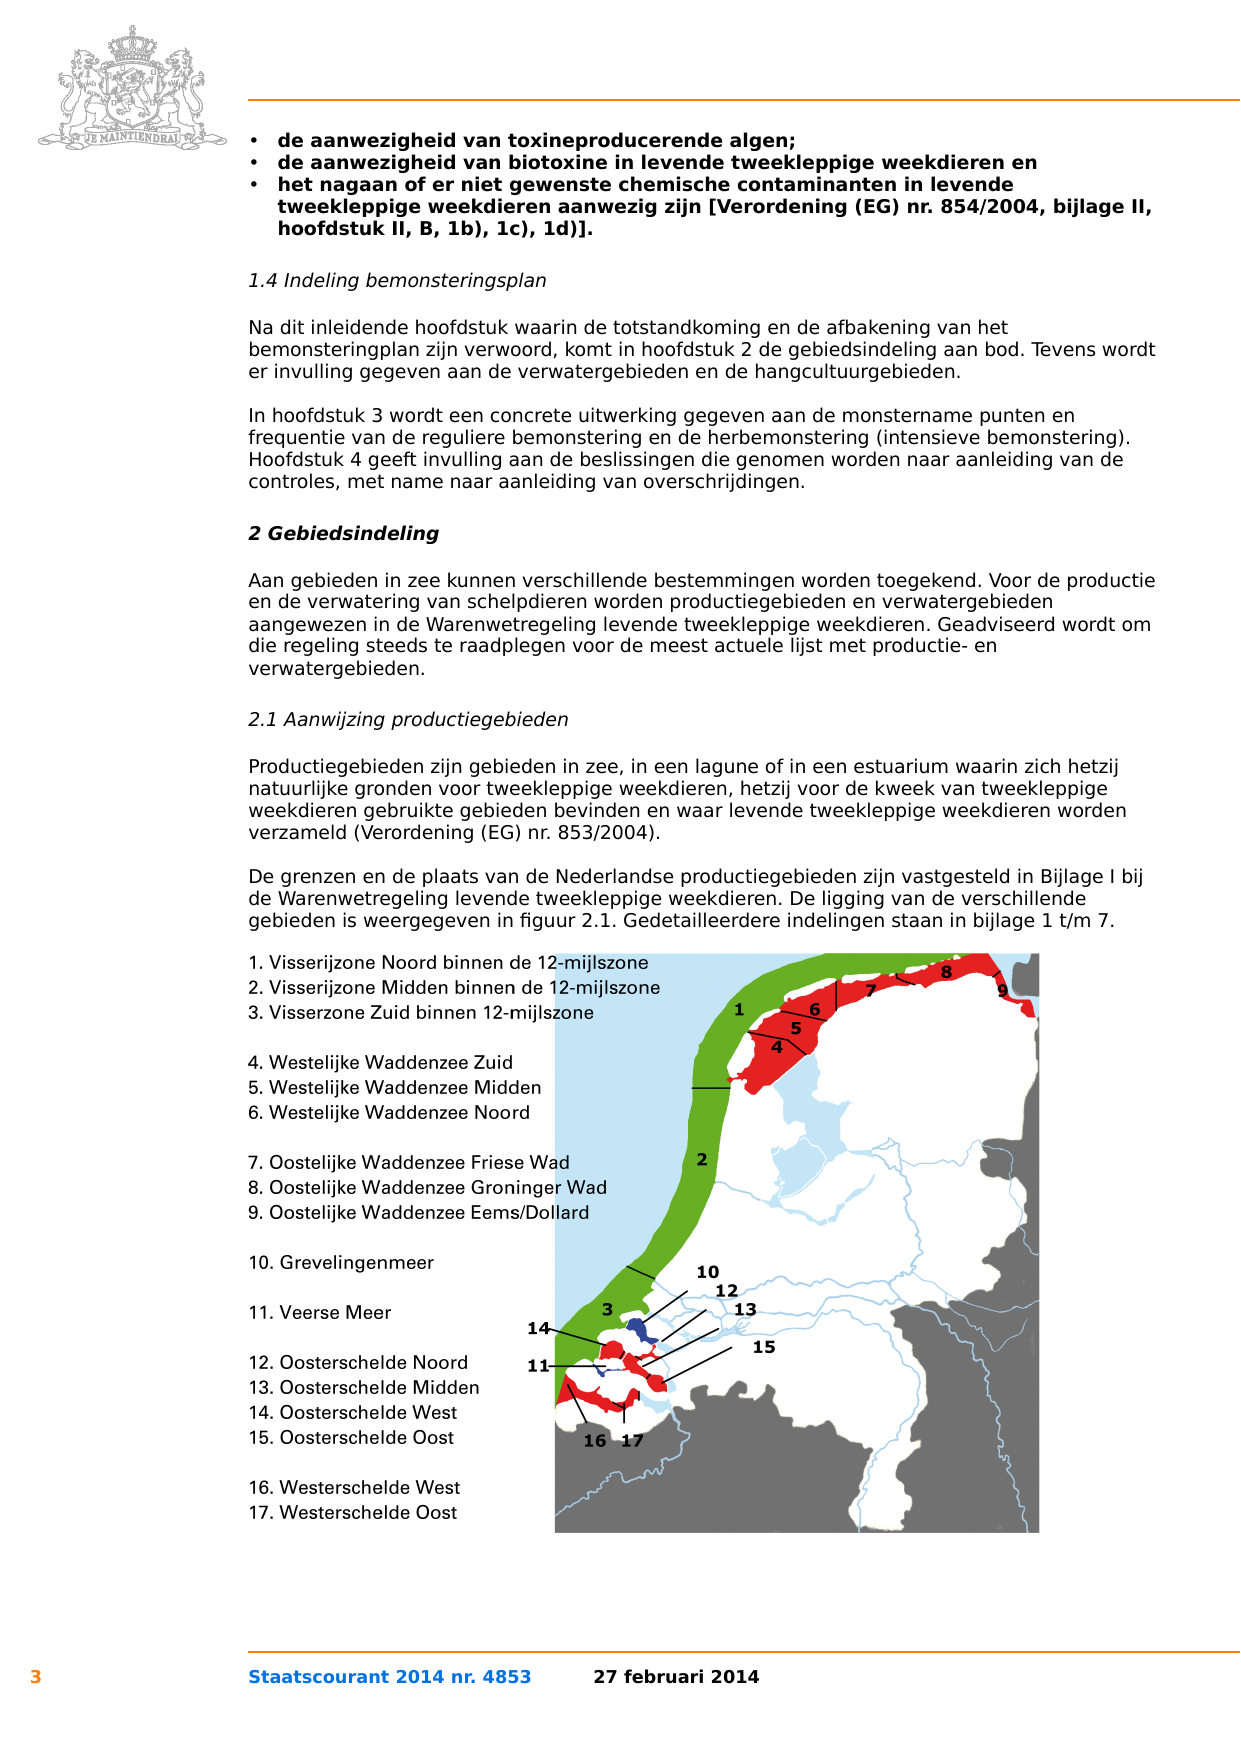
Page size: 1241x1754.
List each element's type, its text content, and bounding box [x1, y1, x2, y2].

subtitle 2.1 Aanwijzing productiegebieden [248, 709, 1163, 731]
subtitle 1.4 Indeling bemonsteringsplan [248, 270, 1163, 292]
text In hoofdstuk 3 wordt een concrete uitwerking gegeven aan de monstername punten en frequentie van de reguliere bemonstering en de herbemonstering (intensieve bemonstering). Hoofdstuk 4 geeft invulling aan de beslissingen die genomen worden naar aanleiding van de controles, met name naar aanleiding van overschrijdingen. [248, 404, 1163, 492]
text • het nagaan of er niet gewenste chemische contaminanten in levende tweekleppige weekdieren aanwezig zijn [Verordening (EG) nr. 854/2004, bijlage II, hoofdstuk II, B, 1b), 1c), 1d)]. [248, 174, 1163, 240]
picture [38, 25, 227, 150]
text De grenzen en de plaats van de Nederlandse productiegebieden zijn vastgesteld in Bijlage I bij de Warenwetregeling levende tweekleppige weekdieren. De ligging van de verschillende gebieden is weergegeven in figuur 2.1. Gedetailleerdere indelingen staan in bijlage 1 t/m 7. [248, 866, 1163, 932]
picture [248, 953, 1040, 1533]
text • de aanwezigheid van biotoxine in levende tweekleppige weekdieren en [248, 152, 1163, 174]
subtitle 2 Gebiedsindeling [248, 522, 1163, 544]
text Na dit inleidende hoofdstuk waarin de totstandkoming en de afbakening van het bemonsteringplan zijn verwoord, komt in hoofdstuk 2 de gebiedsindeling aan bod. Tevens wordt er invulling gegeven aan de verwatergebieden en de hangcultuurgebieden. [248, 317, 1163, 383]
text • de aanwezigheid van toxineproducerende algen; [248, 130, 1163, 152]
text Aan gebieden in zee kunnen verschillende bestemmingen worden toegekend. Voor de productie en de verwatering van schelpdieren worden productiegebieden en verwatergebieden aangewezen in de Warenwetregeling levende tweekleppige weekdieren. Geadviseerd wordt om die regeling steeds te raadplegen voor de meest actuele lijst met productie- en verwatergebieden. [248, 569, 1163, 679]
text Productiegebieden zijn gebieden in zee, in een lagune of in een estuarium waarin zich hetzij natuurlijke gronden voor tweekleppige weekdieren, hetzij voor de kweek van tweekleppige weekdieren gebruikte gebieden bevinden en waar levende tweekleppige weekdieren worden verzameld (Verordening (EG) nr. 853/2004). [248, 756, 1163, 844]
